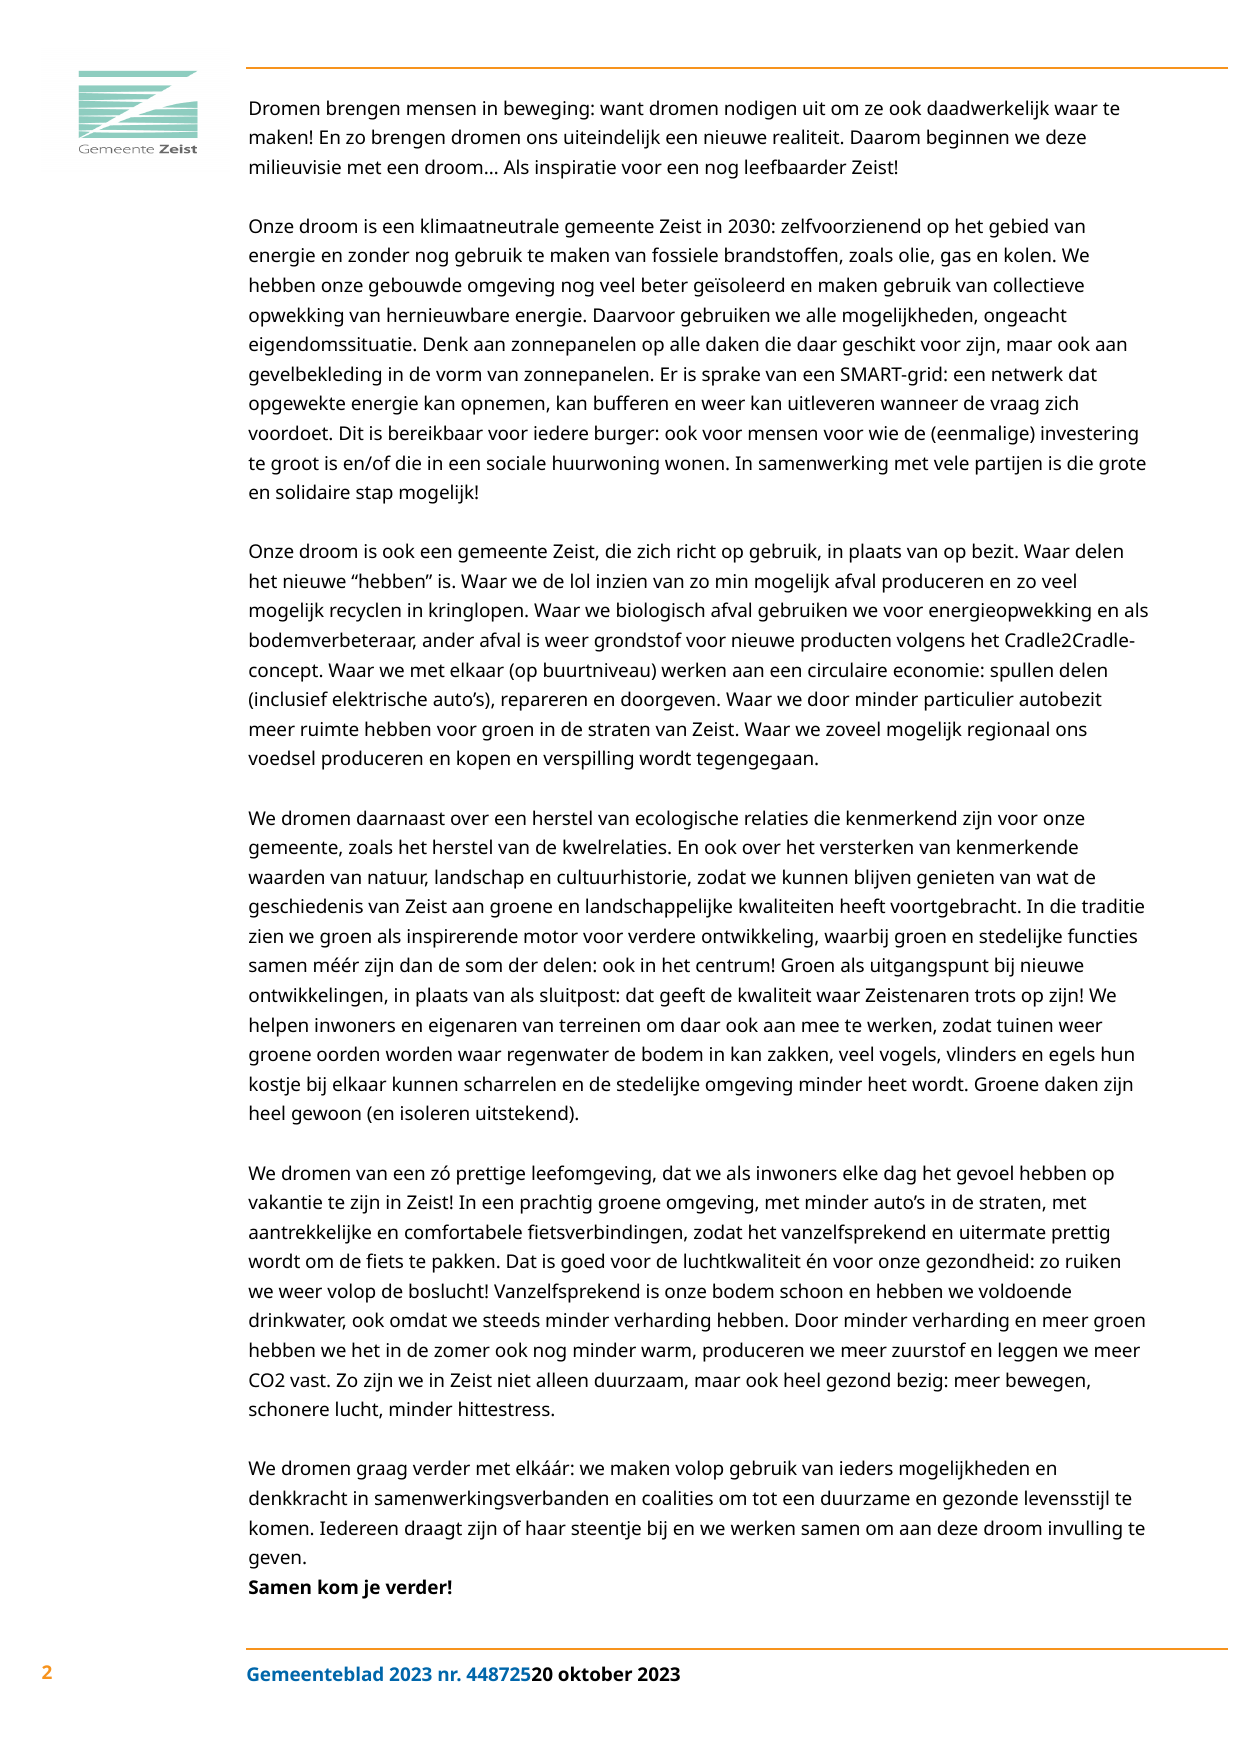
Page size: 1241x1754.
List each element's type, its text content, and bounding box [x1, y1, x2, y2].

text Onze droom is een klimaatneutrale gemeente Zeist in 2030: zelfvoorzienend op het gebied van energie en zonder nog gebruik te maken van fossiele brandstoffen, zoals olie, gas en kolen. We hebben onze gebouwde omgeving nog veel beter geïsoleerd en maken gebruik van collectieve opwekking van hernieuwbare energie. Daarvoor gebruiken we alle mogelijkheden, ongeacht eigendomssituatie. Denk aan zonnepanelen op alle daken die daar geschikt voor zijn, maar ook aan gevelbekleding in de vorm van zonnepanelen. Er is sprake van een SMART-grid: een netwerk dat opgewekte energie kan opnemen, kan bufferen en weer kan uitleveren wanneer de vraag zich voordoet. Dit is bereikbaar voor iedere burger: ook voor mensen voor wie de (eenmalige) investering te groot is en/of die in een sociale huurwoning wonen. In samenwerking met vele partijen is die grote en solidaire stap mogelijk! [248, 213, 1152, 505]
text Samen kom je verder! [248, 1574, 1152, 1600]
picture [41, 47, 231, 172]
text We dromen graag verder met elkáár: we maken volop gebruik van ieders mogelijkheden en denkkracht in samenwerkingsverbanden en coalities om tot een duurzame en gezonde levensstijl te komen. Iedereen draagt zijn of haar steentje bij en we werken samen om aan deze droom invulling te geven. [248, 1456, 1152, 1570]
text We dromen van een zó prettige leefomgeving, dat we als inwoners elke dag het gevoel hebben op vakantie te zijn in Zeist! In een prachtig groene omgeving, met minder auto’s in de straten, met aantrekkelijke en comfortabele fietsverbindingen, zodat het vanzelfsprekend en uitermate prettig wordt om de fiets te pakken. Dat is goed voor de luchtkwaliteit én voor onze gezondheid: zo ruiken we weer volop de boslucht! Vanzelfsprekend is onze bodem schoon en hebben we voldoende drinkwater, ook omdat we steeds minder verharding hebben. Door minder verharding en meer groen hebben we het in de zomer ook nog minder warm, produceren we meer zuurstof en leggen we meer CO2 vast. Zo zijn we in Zeist niet alleen duurzaam, maar ook heel gezond bezig: meer bewegen, schonere lucht, minder hittestress. [248, 1160, 1152, 1422]
text Onze droom is ook een gemeente Zeist, die zich richt op gebruik, in plaats van op bezit. Waar delen het nieuwe “hebben” is. Waar we de lol inzien van zo min mogelijk afval produceren en zo veel mogelijk recyclen in kringlopen. Waar we biologisch afval gebruiken we voor energieopwekking en als bodemverbeteraar, ander afval is weer grondstof voor nieuwe producten volgens het Cradle2Cradle-concept. Waar we met elkaar (op buurtniveau) werken aan een circulaire economie: spullen delen (inclusief elektrische auto’s), repareren en doorgeven. Waar we door minder particulier autobezit meer ruimte hebben voor groen in de straten van Zeist. Waar we zoveel mogelijk regionaal ons voedsel produceren en kopen en verspilling wordt tegengegaan. [248, 538, 1152, 771]
text Dromen brengen mensen in beweging: want dromen nodigen uit om ze ook daadwerkelijk waar te maken! En zo brengen dromen ons uiteindelijk een nieuwe realiteit. Daarom beginnen we deze milieuvisie met een droom… Als inspiratie voor een nog leefbaarder Zeist! [248, 95, 1152, 180]
text We dromen daarnaast over een herstel van ecologische relaties die kenmerkend zijn voor onze gemeente, zoals het herstel van de kwelrelaties. En ook over het versterken van kenmerkende waarden van natuur, landschap en cultuurhistorie, zodat we kunnen blijven genieten van wat de geschiedenis van Zeist aan groene en landschappelijke kwaliteiten heeft voortgebracht. In die traditie zien we groen als inspirerende motor voor verdere ontwikkeling, waarbij groen en stedelijke functies samen méér zijn dan de som der delen: ook in het centrum! Groen als uitgangspunt bij nieuwe ontwikkelingen, in plaats van als sluitpost: dat geeft de kwaliteit waar Zeistenaren trots op zijn! We helpen inwoners en eigenaren van terreinen om daar ook aan mee te werken, zodat tuinen weer groene oorden worden waar regenwater de bodem in kan zakken, veel vogels, vlinders en egels hun kostje bij elkaar kunnen scharrelen en de stedelijke omgeving minder heet wordt. Groene daken zijn heel gewoon (en isoleren uitstekend). [248, 805, 1152, 1126]
